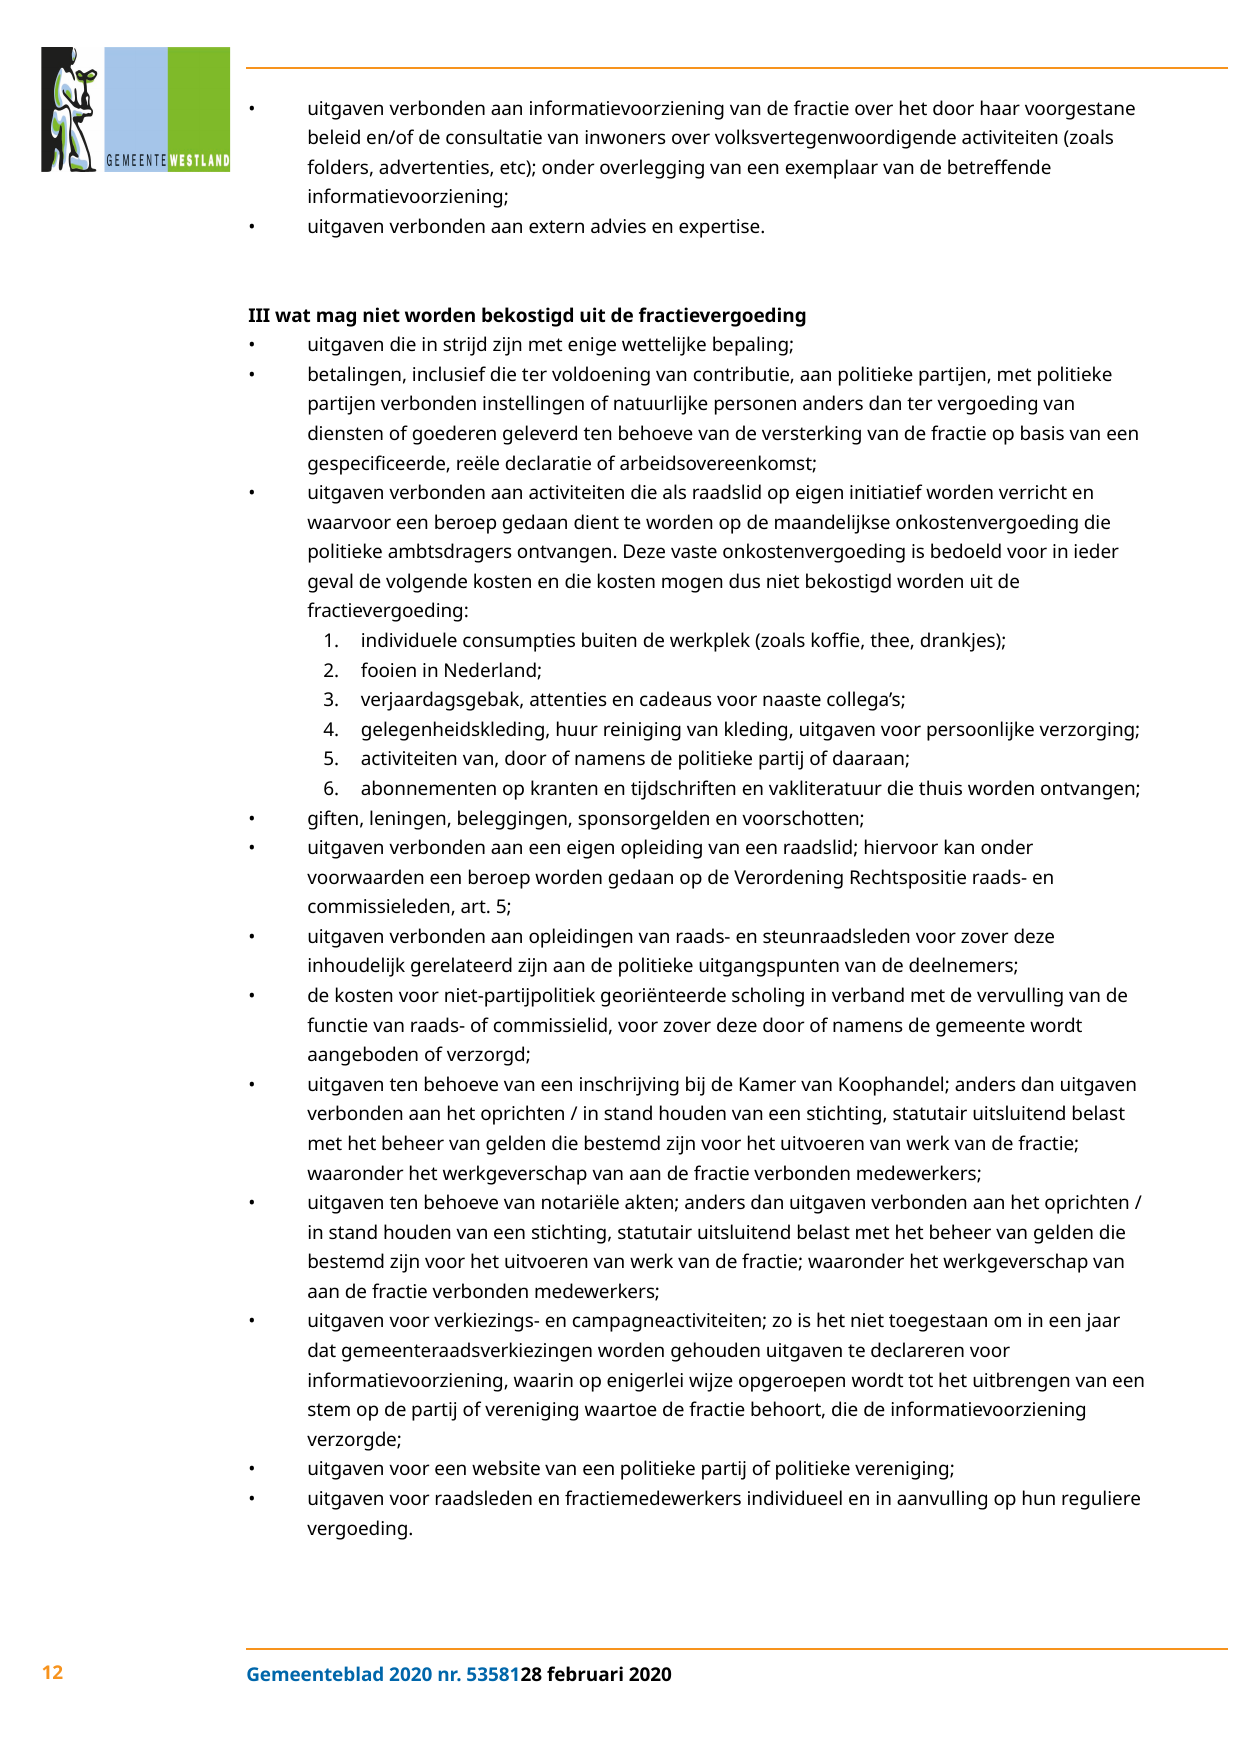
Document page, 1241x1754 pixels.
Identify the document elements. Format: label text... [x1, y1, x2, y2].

list verjaardagsgebak, attenties en cadeaus voor naaste collega’s; [323, 686, 1152, 712]
list gelegenheidskleding, huur reiniging van kleding, uitgaven voor persoonlijke verzorging; [323, 716, 1152, 742]
list activiteiten van, door of namens de politieke partij of daaraan; [323, 746, 1152, 771]
list uitgaven verbonden aan informatievoorziening van de fractie over het door haar voorgestane beleid en/of de consultatie van inwoners over volksvertegenwoordigende activiteiten (zoals folders, advertenties, etc); onder overlegging van een exemplaar van de betreffende informatievoorziening; [248, 95, 1152, 209]
picture [41, 47, 231, 172]
list giften, leningen, beleggingen, sponsorgelden en voorschotten; [248, 805, 1152, 831]
list uitgaven verbonden aan opleidingen van raads- en steunraadsleden voor zover deze inhoudelijk gerelateerd zijn aan de politieke uitgangspunten van de deelnemers; [248, 923, 1152, 978]
list individuele consumpties buiten de werkplek (zoals koffie, thee, drankjes); [323, 627, 1152, 653]
list uitgaven verbonden aan een eigen opleiding van een raadslid; hiervoor kan onder voorwaarden een beroep worden gedaan op de Verordening Rechtspositie raads- en commissieleden, art. 5; [248, 834, 1152, 919]
list uitgaven verbonden aan activiteiten die als raadslid op eigen initiatief worden verricht en waarvoor een beroep gedaan dient te worden op de maandelijkse onkostenvergoeding die politieke ambtsdragers ontvangen. Deze vaste onkostenvergoeding is bedoeld voor in ieder geval de volgende kosten en die kosten mogen dus niet bekostigd worden uit de fractievergoeding: [248, 479, 1152, 623]
list uitgaven ten behoeve van een inschrijving bij de Kamer van Koophandel; anders dan uitgaven verbonden aan het oprichten / in stand houden van een stichting, statutair uitsluitend belast met het beheer van gelden die bestemd zijn voor het uitvoeren van werk van de fractie; waaronder het werkgeverschap van aan de fractie verbonden medewerkers; [248, 1071, 1152, 1186]
text III wat mag niet worden bekostigd uit de fractievergoeding [248, 302, 1152, 328]
list fooien in Nederland; [323, 657, 1152, 683]
list de kosten voor niet-partijpolitiek georiënteerde scholing in verband met de vervulling van de functie van raads- of commissielid, voor zover deze door of namens de gemeente wordt aangeboden of verzorgd; [248, 982, 1152, 1067]
list uitgaven verbonden aan extern advies en expertise. [248, 213, 1152, 239]
list uitgaven ten behoeve van notariële akten; anders dan uitgaven verbonden aan het oprichten / in stand houden van een stichting, statutair uitsluitend belast met het beheer van gelden die bestemd zijn voor het uitvoeren van werk van de fractie; waaronder het werkgeverschap van aan de fractie verbonden medewerkers; [248, 1189, 1152, 1304]
list uitgaven die in strijd zijn met enige wettelijke bepaling; [248, 331, 1152, 357]
list uitgaven voor raadsleden en fractiemedewerkers individueel en in aanvulling op hun reguliere vergoeding. [248, 1485, 1152, 1541]
list uitgaven voor een website van een politieke partij of politieke vereniging; [248, 1456, 1152, 1481]
list abonnementen op kranten en tijdschriften en vakliteratuur die thuis worden ontvangen; [323, 775, 1152, 801]
list betalingen, inclusief die ter voldoening van contributie, aan politieke partijen, met politieke partijen verbonden instellingen of natuurlijke personen anders dan ter vergoeding van diensten of goederen geleverd ten behoeve van de versterking van de fractie op basis van een gespecificeerde, reële declaratie of arbeidsovereenkomst; [248, 361, 1152, 476]
list uitgaven voor verkiezings- en campagneactiviteiten; zo is het niet toegestaan om in een jaar dat gemeenteraadsverkiezingen worden gehouden uitgaven te declareren voor informatievoorziening, waarin op enigerlei wijze opgeroepen wordt tot het uitbrengen van een stem op de partij of vereniging waartoe de fractie behoort, die de informatievoorziening verzorgde; [248, 1308, 1152, 1452]
